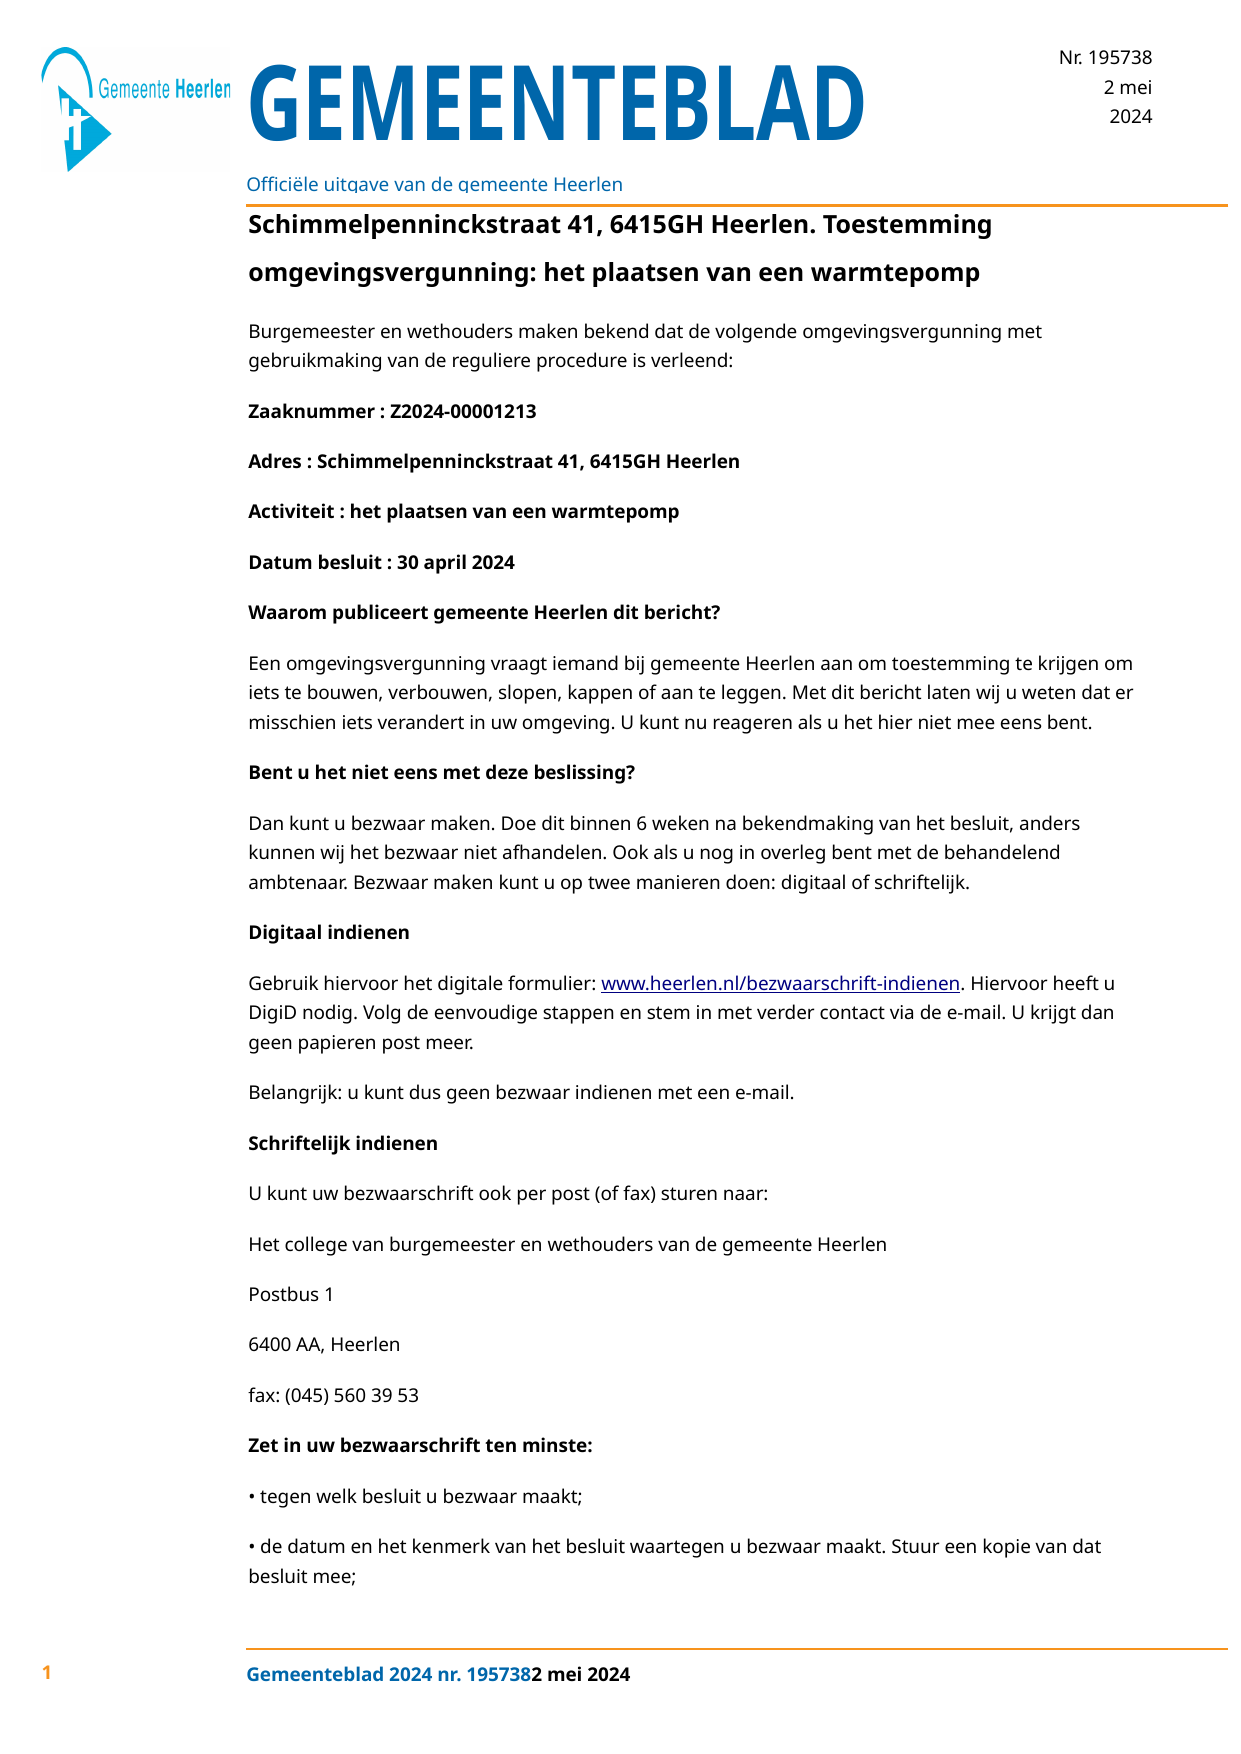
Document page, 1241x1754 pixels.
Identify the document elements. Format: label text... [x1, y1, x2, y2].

text Postbus 1 [248, 1281, 1152, 1307]
text Een omgevingsvergunning vraagt iemand bij gemeente Heerlen aan om toestemming te krijgen om iets te bouwen, verbouwen, slopen, kappen of aan te leggen. Met dit bericht laten wij u weten dat er misschien iets verandert in uw omgeving. U kunt nu reageren als u het hier niet mee eens bent. [248, 650, 1152, 735]
text Schriftelijk indienen [248, 1130, 1152, 1156]
text Digitaal indienen [248, 919, 1152, 945]
text Activiteit : het plaatsen van een warmtepomp [248, 499, 1152, 524]
text 6400 AA, Heerlen [248, 1332, 1152, 1357]
text Belangrijk: u kunt dus geen bezwaar indienen met een e-mail. [248, 1079, 1152, 1105]
text • tegen welk besluit u bezwaar maakt; [248, 1483, 1152, 1509]
text Datum besluit : 30 april 2024 [248, 549, 1152, 575]
text Het college van burgemeester en wethouders van de gemeente Heerlen [248, 1231, 1152, 1257]
text Schimmelpenninckstraat 41, 6415GH Heerlen. Toestemming omgevingsvergunning: het plaatsen van een warmtepomp [248, 207, 1152, 288]
text Zet in uw bezwaarschrift ten minste: [248, 1432, 1152, 1458]
text • de datum en het kenmerk van het besluit waartegen u bezwaar maakt. Stuur een kopie van dat besluit mee; [248, 1533, 1152, 1589]
text fax: (045) 560 39 53 [248, 1382, 1152, 1408]
text Bent u het niet eens met deze beslissing? [248, 759, 1152, 785]
picture [41, 47, 231, 172]
text Adres : Schimmelpenninckstraat 41, 6415GH Heerlen [248, 448, 1152, 474]
picture [41, 47, 59, 70]
text Gebruik hiervoor het digitale formulier: www.heerlen.nl/bezwaarschrift-indienen. Hiervoor heeft u DigiD nodig. Volg de eenvoudige stappen en stem in met verder contact via de e-mail. U krijgt dan geen papieren post meer. [248, 970, 1152, 1055]
text U kunt uw bezwaarschrift ook per post (of fax) sturen naar: [248, 1180, 1152, 1206]
text Dan kunt u bezwaar maken. Doe dit binnen 6 weken na bekendmaking van het besluit, anders kunnen wij het bezwaar niet afhandelen. Ook als u nog in overleg bent met de behandelend ambtenaar. Bezwaar maken kunt u op twee manieren doen: digitaal of schriftelijk. [248, 810, 1152, 895]
text Burgemeester en wethouders maken bekend dat de volgende omgevingsvergunning met gebruikmaking van de reguliere procedure is verleend: [248, 318, 1152, 373]
text Waarom publiceert gemeente Heerlen dit bericht? [248, 599, 1152, 625]
text Zaaknummer : Z2024-00001213 [248, 398, 1152, 424]
